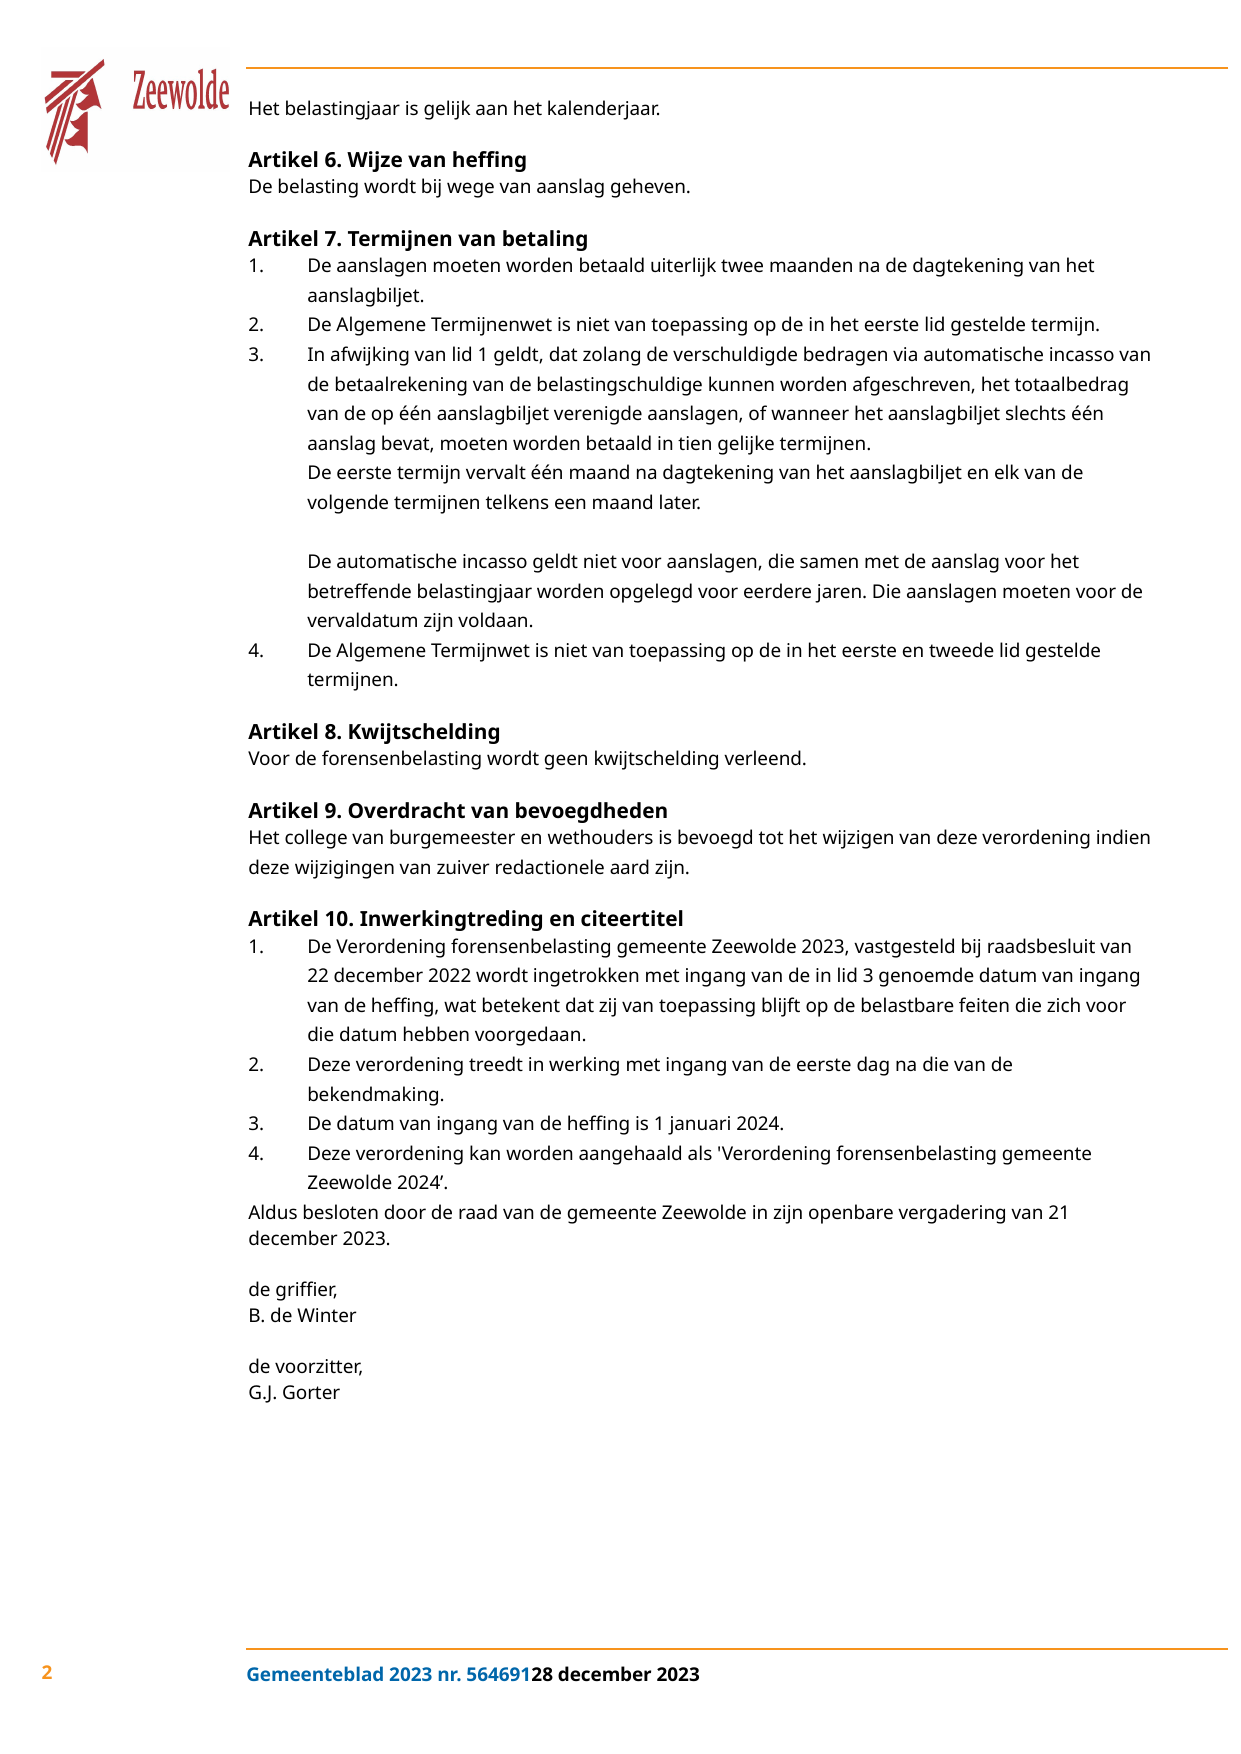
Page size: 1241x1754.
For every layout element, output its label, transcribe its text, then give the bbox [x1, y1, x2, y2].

text Artikel 6. Wijze van heffing [248, 145, 1152, 174]
list De eerste termijn vervalt één maand na dagtekening van het aanslagbiljet en elk van de volgende termijnen telkens een maand later. [248, 459, 1152, 515]
text de griffier, [248, 1276, 1152, 1302]
text Artikel 8. Kwijtschelding [248, 717, 1152, 746]
picture [41, 47, 231, 172]
text De belasting wordt bij wege van aanslag geheven. [248, 174, 1152, 199]
list Deze verordening treedt in werking met ingang van de eerste dag na die van de bekendmaking. [248, 1051, 1152, 1106]
text Artikel 9. Overdracht van bevoegdheden [248, 796, 1152, 824]
text Het belastingjaar is gelijk aan het kalenderjaar. [248, 95, 1152, 121]
list De automatische incasso geldt niet voor aanslagen, die samen met de aanslag voor het betreffende belastingjaar worden opgelegd voor eerdere jaren. Die aanslagen moeten voor de vervaldatum zijn voldaan. [248, 548, 1152, 633]
list In afwijking van lid 1 geldt, dat zolang de verschuldigde bedragen via automatische incasso van de betaalrekening van de belastingschuldige kunnen worden afgeschreven, het totaalbedrag van de op één aanslagbiljet verenigde aanslagen, of wanneer het aanslagbiljet slechts één aanslag bevat, moeten worden betaald in tien gelijke termijnen. [248, 341, 1152, 456]
list De Algemene Termijnenwet is niet van toepassing op de in het eerste lid gestelde termijn. [248, 312, 1152, 337]
text Aldus besloten door de raad van de gemeente Zeewolde in zijn openbare vergadering van 21 december 2023. [248, 1199, 1152, 1251]
list Deze verordening kan worden aangehaald als 'Verordening forensenbelasting gemeente Zeewolde 2024’. [248, 1140, 1152, 1195]
text Artikel 7. Termijnen van betaling [248, 224, 1152, 252]
text Voor de forensenbelasting wordt geen kwijtschelding verleend. [248, 746, 1152, 771]
text de voorzitter, [248, 1353, 1152, 1379]
text B. de Winter [248, 1302, 1152, 1328]
list De Verordening forensenbelasting gemeente Zeewolde 2023, vastgesteld bij raadsbesluit van 22 december 2022 wordt ingetrokken met ingang van de in lid 3 genoemde datum van ingang van de heffing, wat betekent dat zij van toepassing blijft op de belastbare feiten die zich voor die datum hebben voorgedaan. [248, 933, 1152, 1047]
list De aanslagen moeten worden betaald uiterlijk twee maanden na de dagtekening van het aanslagbiljet. [248, 252, 1152, 308]
list De datum van ingang van de heffing is 1 januari 2024. [248, 1110, 1152, 1136]
list De Algemene Termijnwet is niet van toepassing op de in het eerste en tweede lid gestelde termijnen. [248, 637, 1152, 692]
text Artikel 10. Inwerkingtreding en citeertitel [248, 904, 1152, 933]
text Het college van burgemeester en wethouders is bevoegd tot het wijzigen van deze verordening indien deze wijzigingen van zuiver redactionele aard zijn. [248, 824, 1152, 880]
text G.J. Gorter [248, 1379, 1152, 1405]
